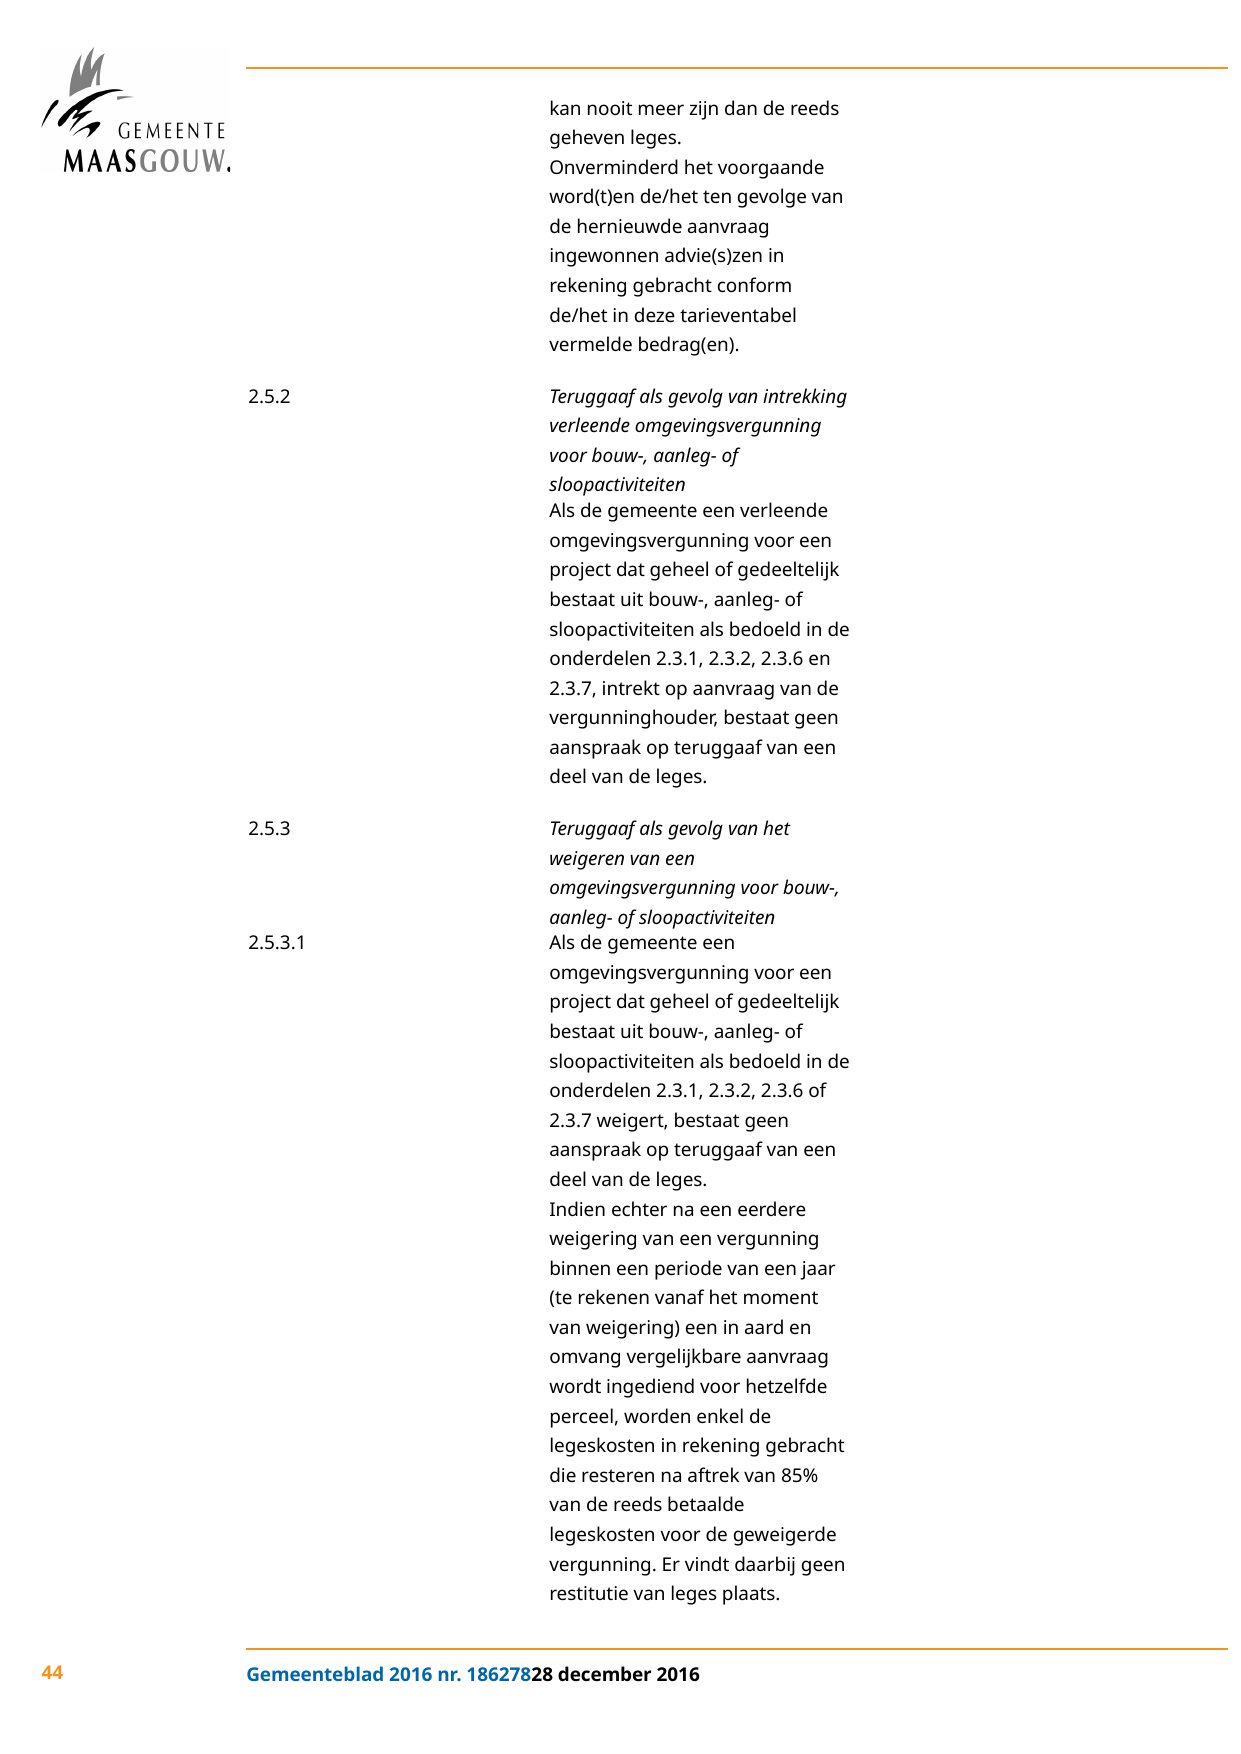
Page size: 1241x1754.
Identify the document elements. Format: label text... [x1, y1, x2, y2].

table_cell [549, 357, 850, 383]
table_cell [850, 815, 1152, 929]
table_cell Teruggaaf als gevolg van intrekking verleende omgevingsvergunning voor bouw-, aanleg- of sloopactiviteiten [549, 383, 850, 497]
table_cell [248, 498, 549, 789]
table_cell Teruggaaf als gevolg van het weigeren van een omgevingsvergunning voor bouw-, aanleg- of sloopactiviteiten [549, 815, 850, 929]
table_cell [248, 95, 549, 357]
table_cell [850, 930, 1152, 1606]
table_cell 2.5.3 [248, 815, 549, 929]
table_cell [850, 357, 1152, 383]
table_cell kan nooit meer zijn dan de reeds geheven leges. Onverminderd het voorgaande word(t)en de/het ten gevolge van de hernieuwde aanvraag ingewonnen advie(s)zen in rekening gebracht conform de/het in deze tarieventabel vermelde bedrag(en). [549, 95, 850, 357]
table_cell 2.5.2 [248, 383, 549, 497]
table_cell [850, 95, 1152, 357]
table_cell [850, 789, 1152, 815]
table_cell [549, 789, 850, 815]
table_cell [248, 789, 549, 815]
table_cell [850, 383, 1152, 497]
table_cell 2.5.3.1 [248, 930, 549, 1606]
table_cell Als de gemeente een verleende omgevingsvergunning voor een project dat geheel of gedeeltelijk bestaat uit bouw-, aanleg- of sloopactiviteiten als bedoeld in de onderdelen 2.3.1, 2.3.2, 2.3.6 en 2.3.7, intrekt op aanvraag van de vergunninghouder, bestaat geen aanspraak op teruggaaf van een deel van de leges. [549, 498, 850, 789]
table_cell [248, 357, 549, 383]
picture [41, 47, 231, 172]
table_cell [850, 498, 1152, 789]
table_cell Als de gemeente een omgevingsvergunning voor een project dat geheel of gedeeltelijk bestaat uit bouw-, aanleg- of sloopactiviteiten als bedoeld in de onderdelen 2.3.1, 2.3.2, 2.3.6 of 2.3.7 weigert, bestaat geen aanspraak op teruggaaf van een deel van de leges. Indien echter na een eerdere weigering van een vergunning binnen een periode van een jaar (te rekenen vanaf het moment van weigering) een in aard en omvang vergelijkbare aanvraag wordt ingediend voor hetzelfde perceel, worden enkel de legeskosten in rekening gebracht die resteren na aftrek van 85% van de reeds betaalde legeskosten voor de geweigerde vergunning. Er vindt daarbij geen restitutie van leges plaats. [549, 930, 850, 1606]
